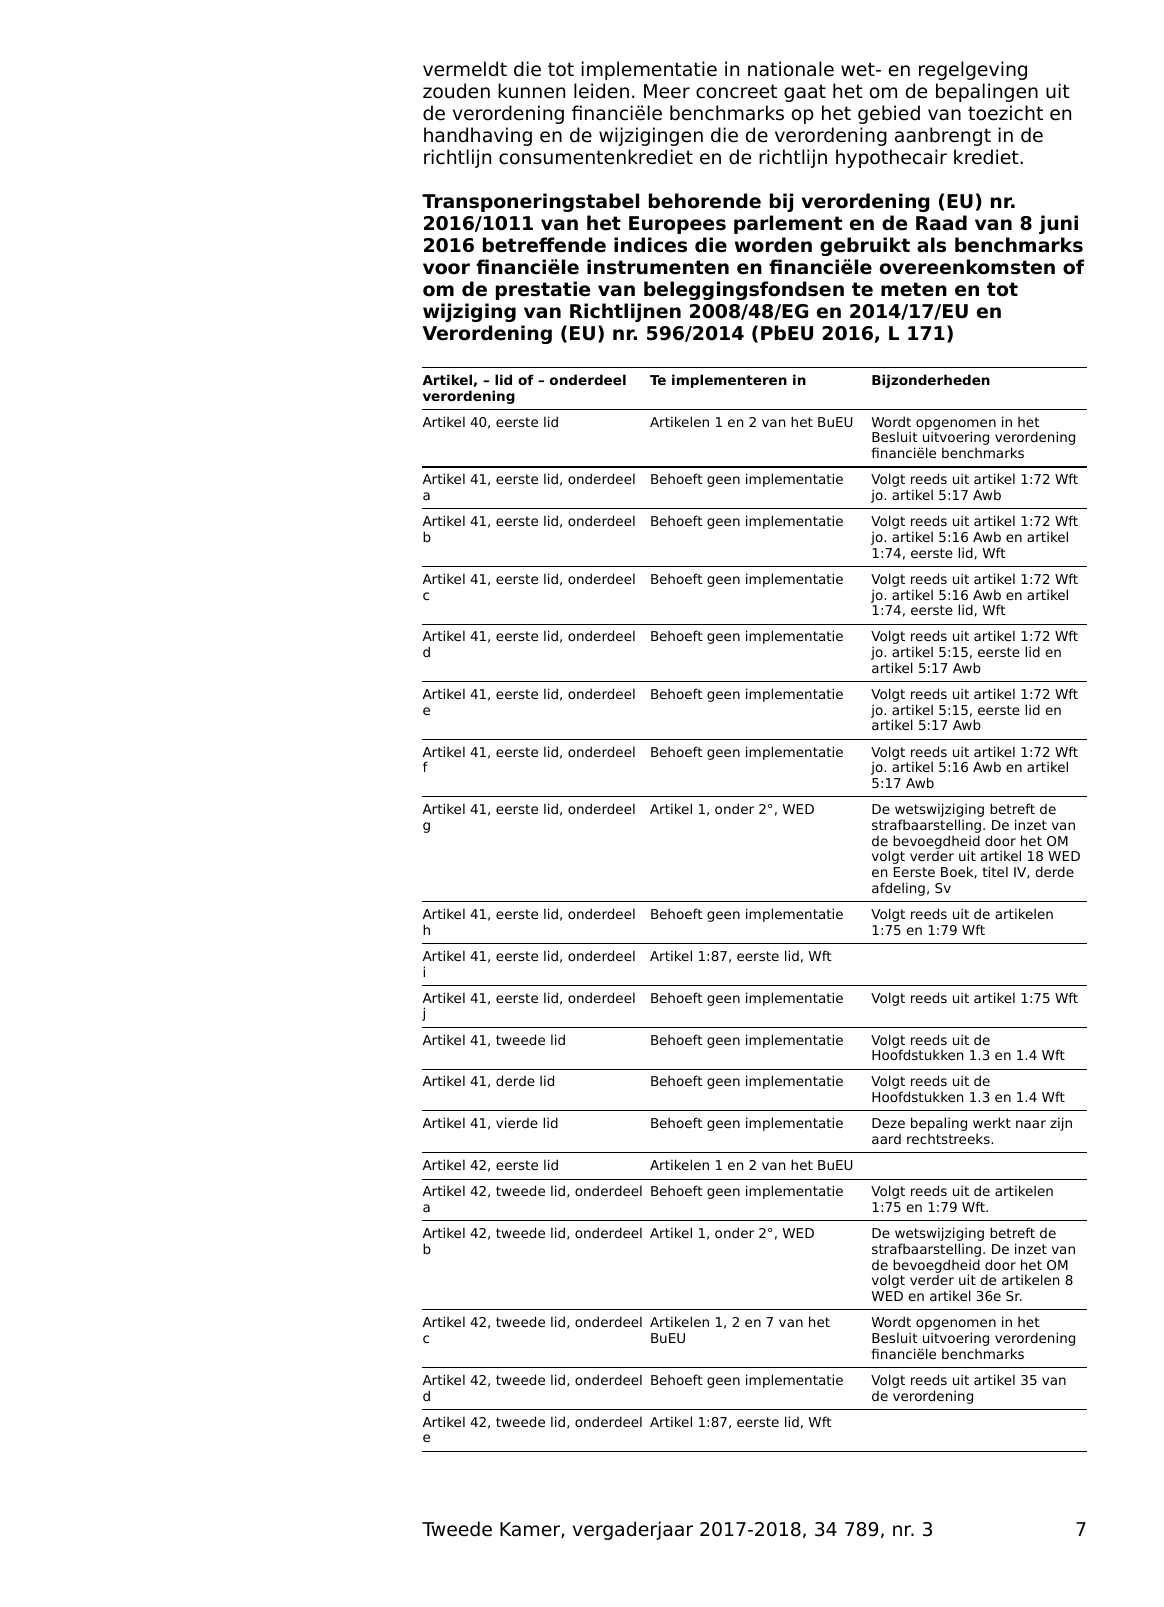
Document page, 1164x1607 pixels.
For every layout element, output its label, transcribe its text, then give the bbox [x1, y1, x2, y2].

table_cell Wordt opgenomen in het Besluit uitvoering verordening financiële benchmarks [865, 410, 1087, 466]
table_cell [865, 1153, 1087, 1178]
table_header Bijzonderheden [865, 368, 1087, 409]
table_cell Behoeft geen implementatie [644, 625, 865, 681]
table_cell Volgt reeds uit artikel 1:72 Wft jo. artikel 5:17 Awb [865, 468, 1087, 508]
text vermeldt die tot implementatie in nationale wet- en regelgeving zouden kunnen leiden. Meer concreet gaat het om de bepalingen uit de verordening financiële benchmarks op het gebied van toezicht en handhaving en de wijzigingen die de verordening aanbrengt in de richtlijn consumentenkrediet en de richtlijn hypothecair krediet. [422, 59, 1087, 169]
table_cell Deze bepaling werkt naar zijn aard rechtstreeks. [865, 1111, 1087, 1152]
table_cell Artikel 41, vierde lid [422, 1111, 644, 1152]
table_cell Artikel 41, eerste lid, onderdeel c [422, 567, 644, 623]
table_cell Artikel 41, eerste lid, onderdeel i [422, 944, 644, 985]
table_cell Artikel 41, eerste lid, onderdeel h [422, 902, 644, 943]
table_cell Artikel 42, tweede lid, onderdeel c [422, 1310, 644, 1367]
table_cell Artikel 1:87, eerste lid, Wft [644, 1410, 865, 1451]
table_cell Volgt reeds uit artikel 1:72 Wft jo. artikel 5:16 Awb en artikel 5:17 Awb [865, 740, 1087, 796]
table_cell Artikel 41, eerste lid, onderdeel e [422, 682, 644, 739]
table_cell Volgt reeds uit de Hoofdstukken 1.3 en 1.4 Wft [865, 1070, 1087, 1110]
table_cell Volgt reeds uit de Hoofdstukken 1.3 en 1.4 Wft [865, 1028, 1087, 1068]
table_cell Artikel 41, eerste lid, onderdeel j [422, 986, 644, 1027]
table_cell Volgt reeds uit de artikelen 1:75 en 1:79 Wft [865, 902, 1087, 943]
table_cell Volgt reeds uit de artikelen 1:75 en 1:79 Wft. [865, 1180, 1087, 1220]
table_cell Behoeft geen implementatie [644, 902, 865, 943]
table_cell Artikel 41, derde lid [422, 1070, 644, 1110]
table_cell Artikel 42, tweede lid, onderdeel a [422, 1180, 644, 1220]
table_cell Behoeft geen implementatie [644, 1111, 865, 1152]
table_cell [865, 1410, 1087, 1451]
table_cell Artikel 42, eerste lid [422, 1153, 644, 1178]
table_cell Behoeft geen implementatie [644, 740, 865, 796]
table_cell Volgt reeds uit artikel 35 van de verordening [865, 1368, 1087, 1409]
table_cell Volgt reeds uit artikel 1:72 Wft jo. artikel 5:15, eerste lid en artikel 5:17 Awb [865, 625, 1087, 681]
table_cell Behoeft geen implementatie [644, 509, 865, 566]
table_cell Behoeft geen implementatie [644, 986, 865, 1027]
table_cell [865, 944, 1087, 985]
table_cell Artikelen 1, 2 en 7 van het BuEU [644, 1310, 865, 1367]
table_header Te implementeren in [644, 368, 865, 409]
table_cell Behoeft geen implementatie [644, 1180, 865, 1220]
table_cell Artikel 42, tweede lid, onderdeel b [422, 1221, 644, 1309]
table_cell Volgt reeds uit artikel 1:75 Wft [865, 986, 1087, 1027]
table_cell De wetswijziging betreft de strafbaarstelling. De inzet van de bevoegdheid door het OM volgt verder uit de artikelen 8 WED en artikel 36e Sr. [865, 1221, 1087, 1309]
table_cell Behoeft geen implementatie [644, 1368, 865, 1409]
table_cell De wetswijziging betreft de strafbaarstelling. De inzet van de bevoegdheid door het OM volgt verder uit artikel 18 WED en Eerste Boek, titel IV, derde afdeling, Sv [865, 797, 1087, 901]
table_cell Artikelen 1 en 2 van het BuEU [644, 410, 865, 466]
table_cell Volgt reeds uit artikel 1:72 Wft jo. artikel 5:16 Awb en artikel 1:74, eerste lid, Wft [865, 509, 1087, 566]
table_cell Artikel 41, eerste lid, onderdeel g [422, 797, 644, 901]
subtitle Transponeringstabel behorende bij verordening (EU) nr. 2016/1011 van het Europees parlement en de Raad van 8 juni 2016 betreffende indices die worden gebruikt als benchmarks voor financiële instrumenten en financiële overeenkomsten of om de prestatie van beleggingsfondsen te meten en tot wijziging van Richtlijnen 2008/48/EG en 2014/17/EU en Verordening (EU) nr. 596/2014 (PbEU 2016, L 171) [422, 191, 1087, 345]
table_cell Artikel 42, tweede lid, onderdeel d [422, 1368, 644, 1409]
table_cell Behoeft geen implementatie [644, 468, 865, 508]
table_cell Artikel 41, eerste lid, onderdeel b [422, 509, 644, 566]
table_cell Artikel 1, onder 2°, WED [644, 797, 865, 901]
table_cell Artikel 41, tweede lid [422, 1028, 644, 1068]
table_header Artikel, – lid of – onderdeel verordening [422, 368, 644, 409]
table_cell Behoeft geen implementatie [644, 682, 865, 739]
table_cell Artikel 41, eerste lid, onderdeel a [422, 468, 644, 508]
table_cell Volgt reeds uit artikel 1:72 Wft jo. artikel 5:15, eerste lid en artikel 5:17 Awb [865, 682, 1087, 739]
table_cell Wordt opgenomen in het Besluit uitvoering verordening financiële benchmarks [865, 1310, 1087, 1367]
table_cell Artikel 1:87, eerste lid, Wft [644, 944, 865, 985]
table_cell Artikel 41, eerste lid, onderdeel f [422, 740, 644, 796]
table_cell Behoeft geen implementatie [644, 567, 865, 623]
table_cell Artikel 42, tweede lid, onderdeel e [422, 1410, 644, 1451]
table_cell Artikel 1, onder 2°, WED [644, 1221, 865, 1309]
table_cell Behoeft geen implementatie [644, 1028, 865, 1068]
table_cell Volgt reeds uit artikel 1:72 Wft jo. artikel 5:16 Awb en artikel 1:74, eerste lid, Wft [865, 567, 1087, 623]
table_cell Artikel 41, eerste lid, onderdeel d [422, 625, 644, 681]
table_cell Behoeft geen implementatie [644, 1070, 865, 1110]
table_cell Artikelen 1 en 2 van het BuEU [644, 1153, 865, 1178]
table_cell Artikel 40, eerste lid [422, 410, 644, 466]
